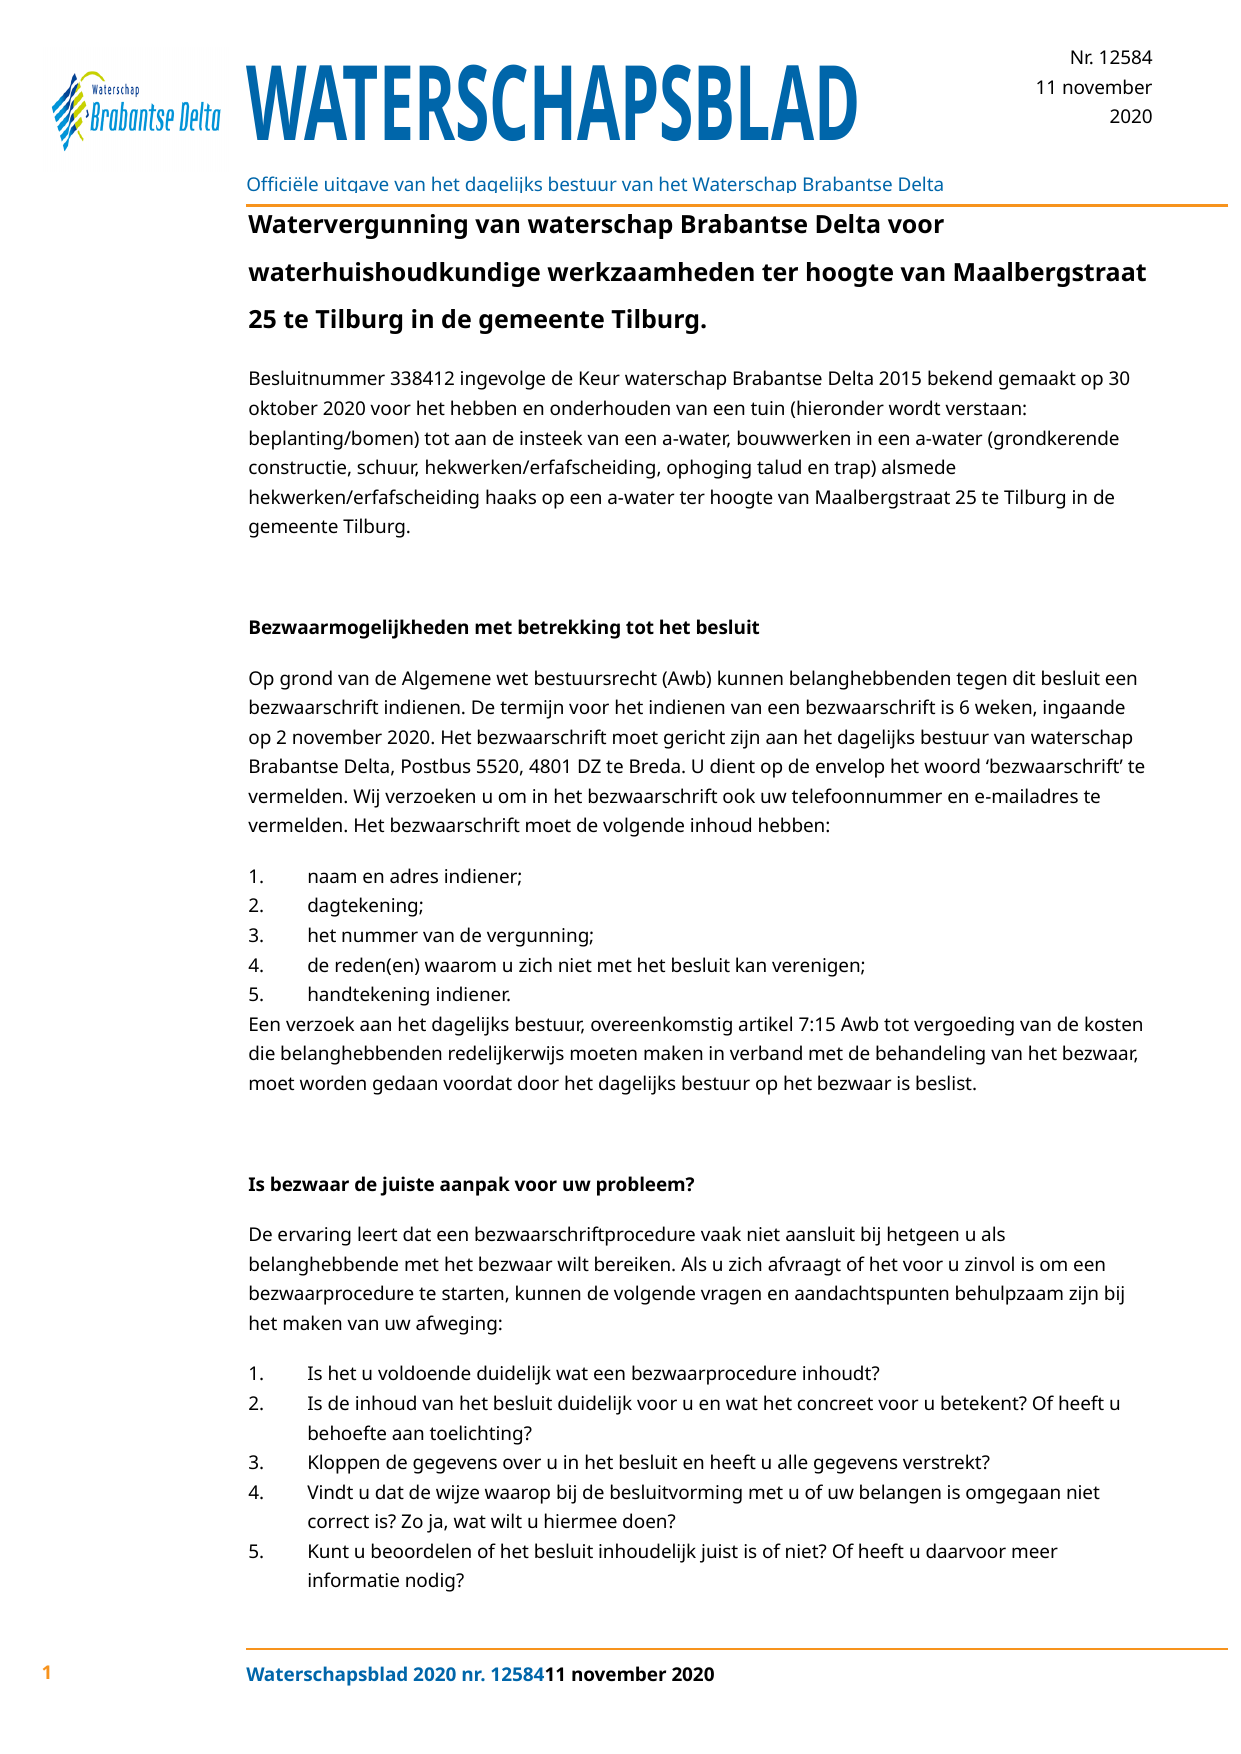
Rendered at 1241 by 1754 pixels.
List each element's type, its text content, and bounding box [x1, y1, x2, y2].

text Besluitnummer 338412 ingevolge de Keur waterschap Brabantse Delta 2015 bekend gemaakt op 30 oktober 2020 voor het hebben en onderhouden van een tuin (hieronder wordt verstaan: beplanting/bomen) tot aan de insteek van een a-water, bouwwerken in een a-water (grondkerende constructie, schuur, hekwerken/erfafscheiding, ophoging talud en trap) alsmede hekwerken/erfafscheiding haaks op een a-water ter hoogte van Maalbergstraat 25 te Tilburg in de gemeente Tilburg. [248, 366, 1152, 539]
text Is bezwaar de juiste aanpak voor uw probleem? [248, 1171, 1152, 1197]
text Bezwaarmogelijkheden met betrekking tot het besluit [248, 614, 1152, 640]
list dagtekening; [248, 893, 1152, 918]
list Is de inhoud van het besluit duidelijk voor u en wat het concreet voor u betekent? Of heeft u behoefte aan toelichting? [248, 1390, 1152, 1445]
list naam en adres indiener; [248, 863, 1152, 889]
list Vindt u dat de wijze waarop bij de besluitvorming met u of uw belangen is omgegaan niet correct is? Zo ja, wat wilt u hiermee doen? [248, 1479, 1152, 1534]
picture [41, 47, 231, 172]
list Is het u voldoende duidelijk wat een bezwaarprocedure inhoudt? [248, 1361, 1152, 1386]
list handtekening indiener. [248, 981, 1152, 1007]
text De ervaring leert dat een bezwaarschriftprocedure vaak niet aansluit bij hetgeen u als belanghebbende met het bezwaar wilt bereiken. Als u zich afvraagt of het voor u zinvol is om een bezwaarprocedure te starten, kunnen de volgende vragen en aandachtspunten behulpzaam zijn bij het maken van uw afweging: [248, 1221, 1152, 1336]
list de reden(en) waarom u zich niet met het besluit kan verenigen; [248, 952, 1152, 977]
text Op grond van de Algemene wet bestuursrecht (Awb) kunnen belanghebbenden tegen dit besluit een bezwaarschrift indienen. De termijn voor het indienen van een bezwaarschrift is 6 weken, ingaande op 2 november 2020. Het bezwaarschrift moet gericht zijn aan het dagelijks bestuur van waterschap Brabantse Delta, Postbus 5520, 4801 DZ te Breda. U dient op de envelop het woord ‘bezwaarschrift’ te vermelden. Wij verzoeken u om in het bezwaarschrift ook uw telefoonnummer en e‑mailadres te vermelden. Het bezwaarschrift moet de volgende inhoud hebben: [248, 665, 1152, 838]
list het nummer van de vergunning; [248, 922, 1152, 948]
text Watervergunning van waterschap Brabantse Delta voor waterhuishoudkundige werkzaamheden ter hoogte van Maalbergstraat 25 te Tilburg in de gemeente Tilburg. [248, 207, 1152, 336]
text Een verzoek aan het dagelijks bestuur, overeenkomstig artikel 7:15 Awb tot vergoeding van de kosten die belanghebbenden redelijkerwijs moeten maken in verband met de behandeling van het bezwaar, moet worden gedaan voordat door het dagelijks bestuur op het bezwaar is beslist. [248, 1011, 1152, 1096]
list Kunt u beoordelen of het besluit inhoudelijk juist is of niet? Of heeft u daarvoor meer informatie nodig? [248, 1538, 1152, 1593]
list Kloppen de gegevens over u in het besluit en heeft u alle gegevens verstrekt? [248, 1449, 1152, 1475]
